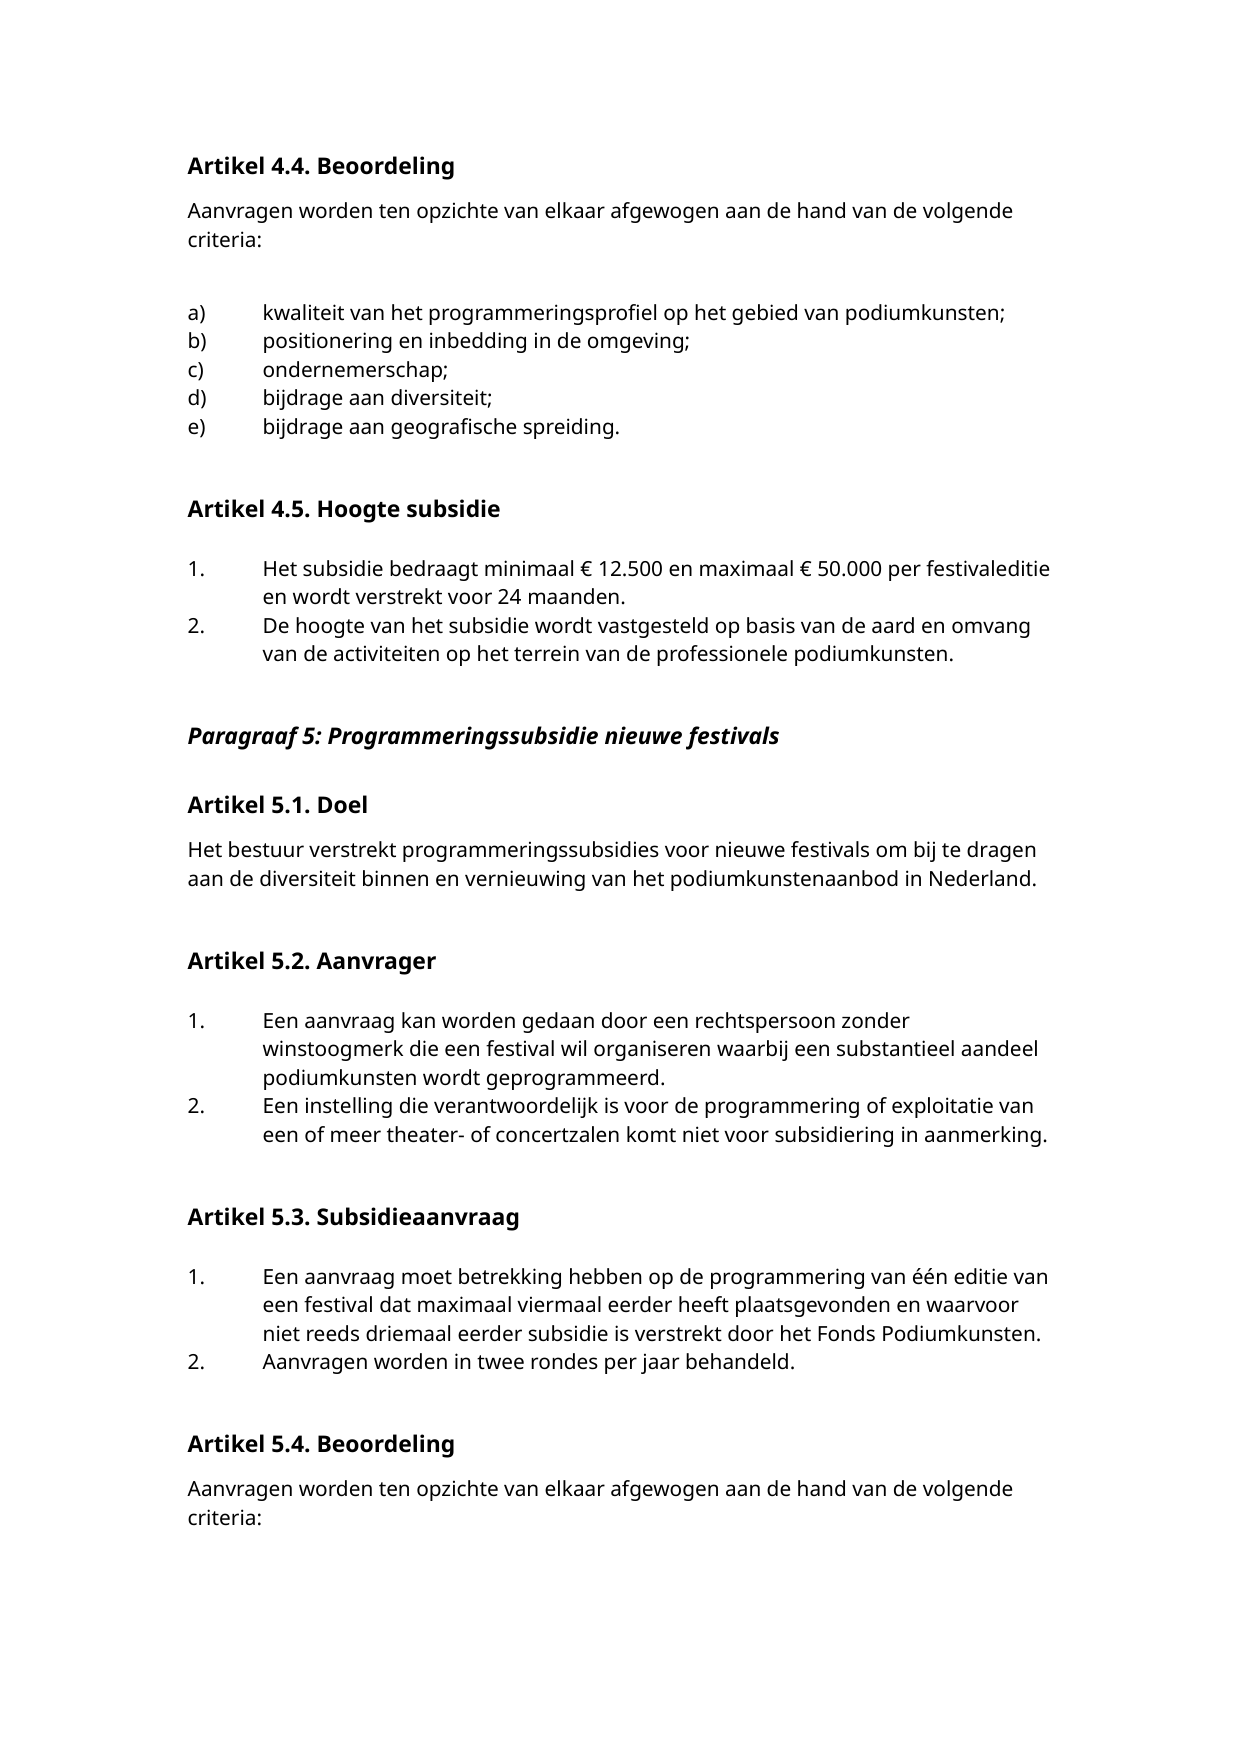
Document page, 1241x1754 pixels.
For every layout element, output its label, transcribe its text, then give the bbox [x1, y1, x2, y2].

subtitle Artikel 5.2. Aanvrager [187, 945, 1053, 976]
subtitle Artikel 4.5. Hoogte subsidie [187, 493, 1053, 524]
text Aanvragen worden ten opzichte van elkaar afgewogen aan de hand van de volgende criteria: [187, 1474, 1053, 1531]
list positionering en inbedding in de omgeving; [187, 327, 1053, 355]
subtitle Artikel 5.3. Subsidieaanvraag [187, 1201, 1053, 1232]
list kwaliteit van het programmeringsprofiel op het gebied van podiumkunsten; [187, 298, 1053, 327]
list De hoogte van het subsidie wordt vastgesteld op basis van de aard en omvang van de activiteiten op het terrein van de professionele podiumkunsten. [187, 611, 1053, 668]
text Het bestuur verstrekt programmeringssubsidies voor nieuwe festivals om bij te dragen aan de diversiteit binnen en vernieuwing van het podiumkunstenaanbod in Nederland. [187, 835, 1053, 892]
list ondernemerschap; [187, 355, 1053, 383]
list Een aanvraag moet betrekking hebben op de programmering van één editie van een festival dat maximaal viermaal eerder heeft plaatsgevonden en waarvoor niet reeds driemaal eerder subsidie is verstrekt door het Fonds Podiumkunsten. [187, 1262, 1053, 1347]
subtitle Artikel 4.4. Beoordeling [187, 150, 1053, 181]
list Het subsidie bedraagt minimaal € 12.500 en maximaal € 50.000 per festivaleditie en wordt verstrekt voor 24 maanden. [187, 554, 1053, 611]
text Aanvragen worden ten opzichte van elkaar afgewogen aan de hand van de volgende criteria: [187, 196, 1053, 253]
list bijdrage aan diversiteit; [187, 383, 1053, 412]
subtitle Artikel 5.4. Beoordeling [187, 1428, 1053, 1459]
list Aanvragen worden in twee rondes per jaar behandeld. [187, 1347, 1053, 1376]
subtitle Artikel 5.1. Doel [187, 789, 1053, 820]
list bijdrage aan geografische spreiding. [187, 412, 1053, 440]
subtitle Paragraaf 5: Programmeringssubsidie nieuwe festivals [187, 720, 1053, 752]
list Een aanvraag kan worden gedaan door een rechtspersoon zonder winstoogmerk die een festival wil organiseren waarbij een substantieel aandeel podiumkunsten wordt geprogrammeerd. [187, 1006, 1053, 1091]
list Een instelling die verantwoordelijk is voor de programmering of exploitatie van een of meer theater- of concertzalen komt niet voor subsidiering in aanmerking. [187, 1091, 1053, 1148]
